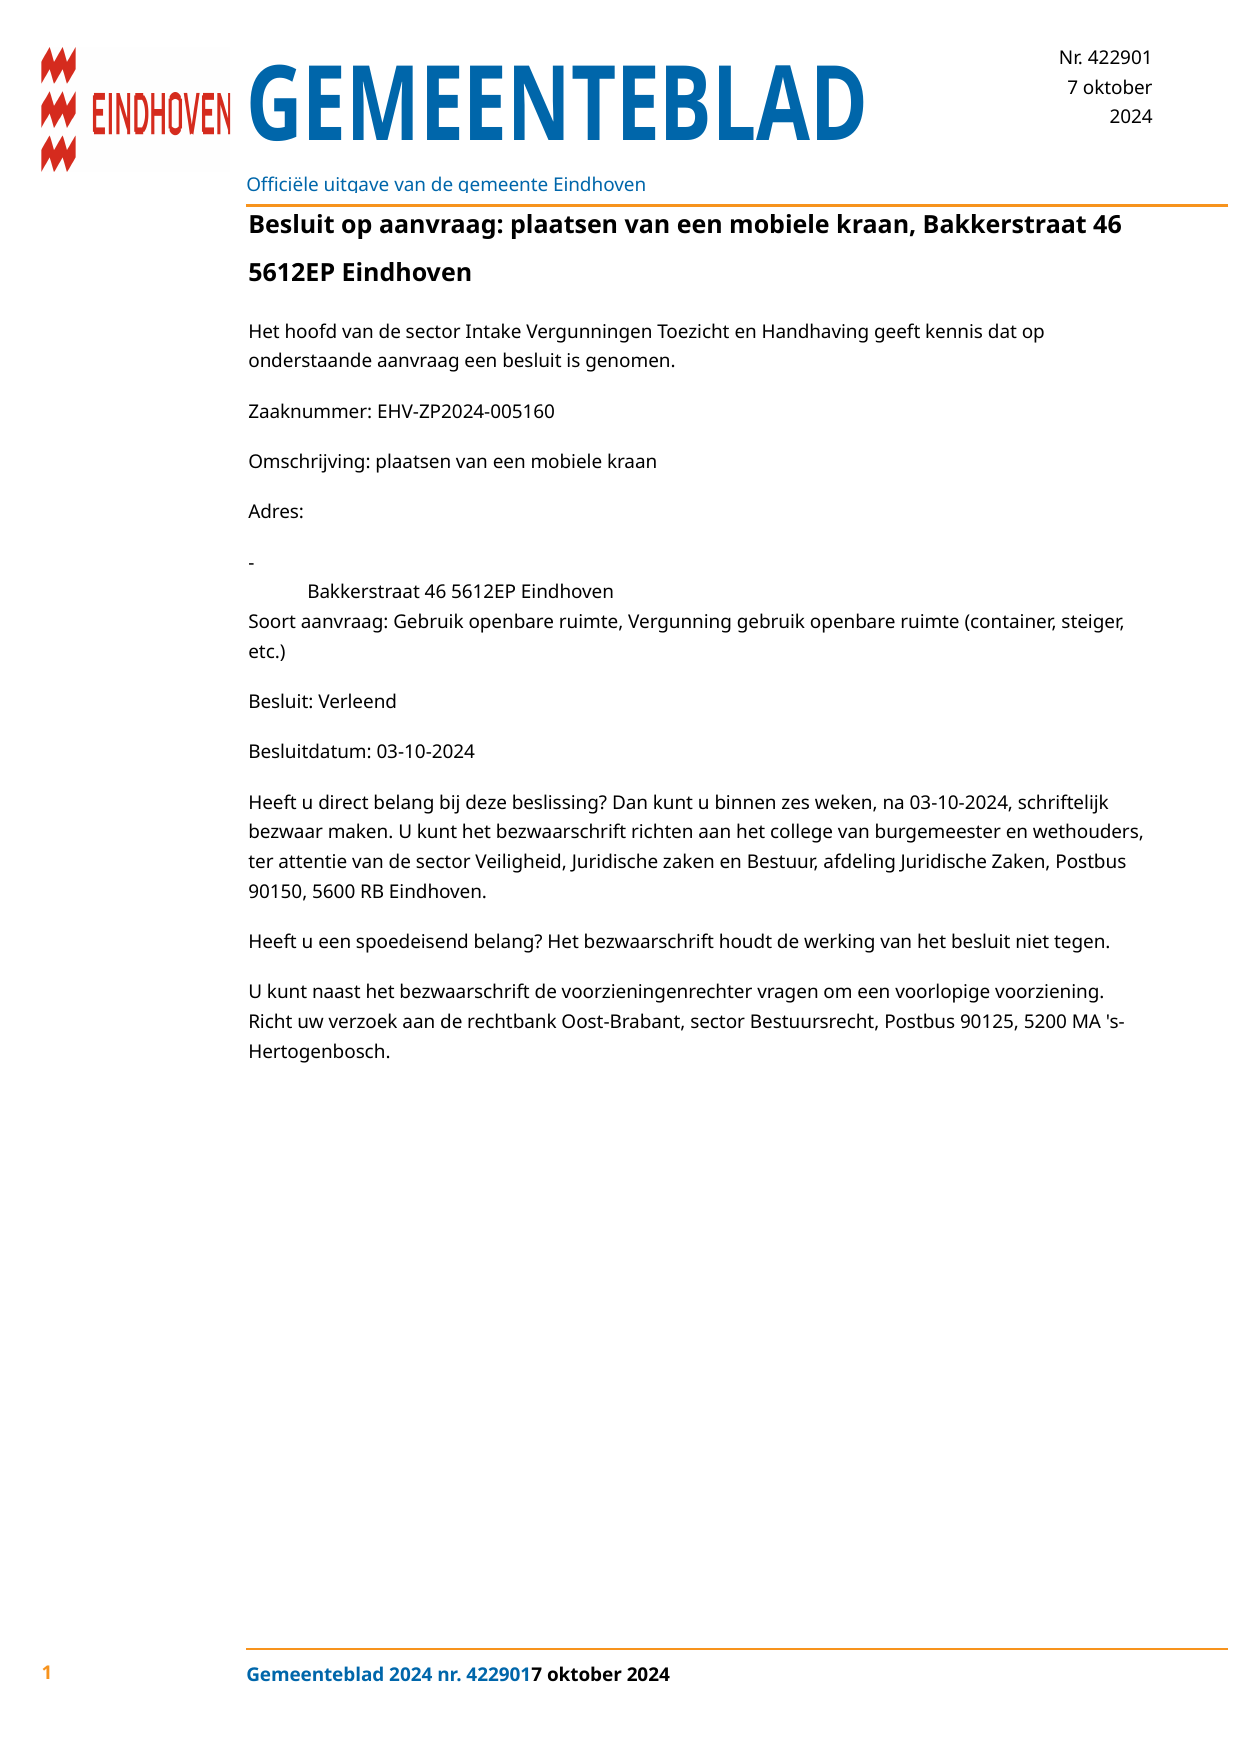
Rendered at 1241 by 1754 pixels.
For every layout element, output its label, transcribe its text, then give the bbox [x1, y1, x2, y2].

text Besluit op aanvraag: plaatsen van een mobiele kraan, Bakkerstraat 46 5612EP Eindhoven [248, 207, 1152, 288]
text Adres: [248, 499, 1152, 524]
text Het hoofd van de sector Intake Vergunningen Toezicht en Handhaving geeft kennis dat op onderstaande aanvraag een besluit is genomen. [248, 318, 1152, 373]
text Heeft u een spoedeisend belang? Het bezwaarschrift houdt de werking van het besluit niet tegen. [248, 928, 1152, 954]
text Besluitdatum: 03-10-2024 [248, 739, 1152, 764]
text U kunt naast het bezwaarschrift de voorzieningenrechter vragen om een voorlopige voorziening. Richt uw verzoek aan de rechtbank Oost-Brabant, sector Bestuursrecht, Postbus 90125, 5200 MA 's-Hertogenbosch. [248, 979, 1152, 1064]
text Zaaknummer: EHV-ZP2024-005160 [248, 398, 1152, 424]
text Omschrijving: plaatsen van een mobiele kraan [248, 448, 1152, 474]
text Besluit: Verleend [248, 688, 1152, 714]
list Bakkerstraat 46 5612EP Eindhoven [248, 579, 1152, 604]
picture [41, 47, 231, 172]
text Soort aanvraag: Gebruik openbare ruimte, Vergunning gebruik openbare ruimte (container, steiger, etc.) [248, 608, 1152, 664]
text Heeft u direct belang bij deze beslissing? Dan kunt u binnen zes weken, na 03-10-2024, schriftelijk bezwaar maken. U kunt het bezwaarschrift richten aan het college van burgemeester en wethouders, ter attentie van de sector Veiligheid, Juridische zaken en Bestuur, afdeling Juridische Zaken, Postbus 90150, 5600 RB Eindhoven. [248, 789, 1152, 904]
